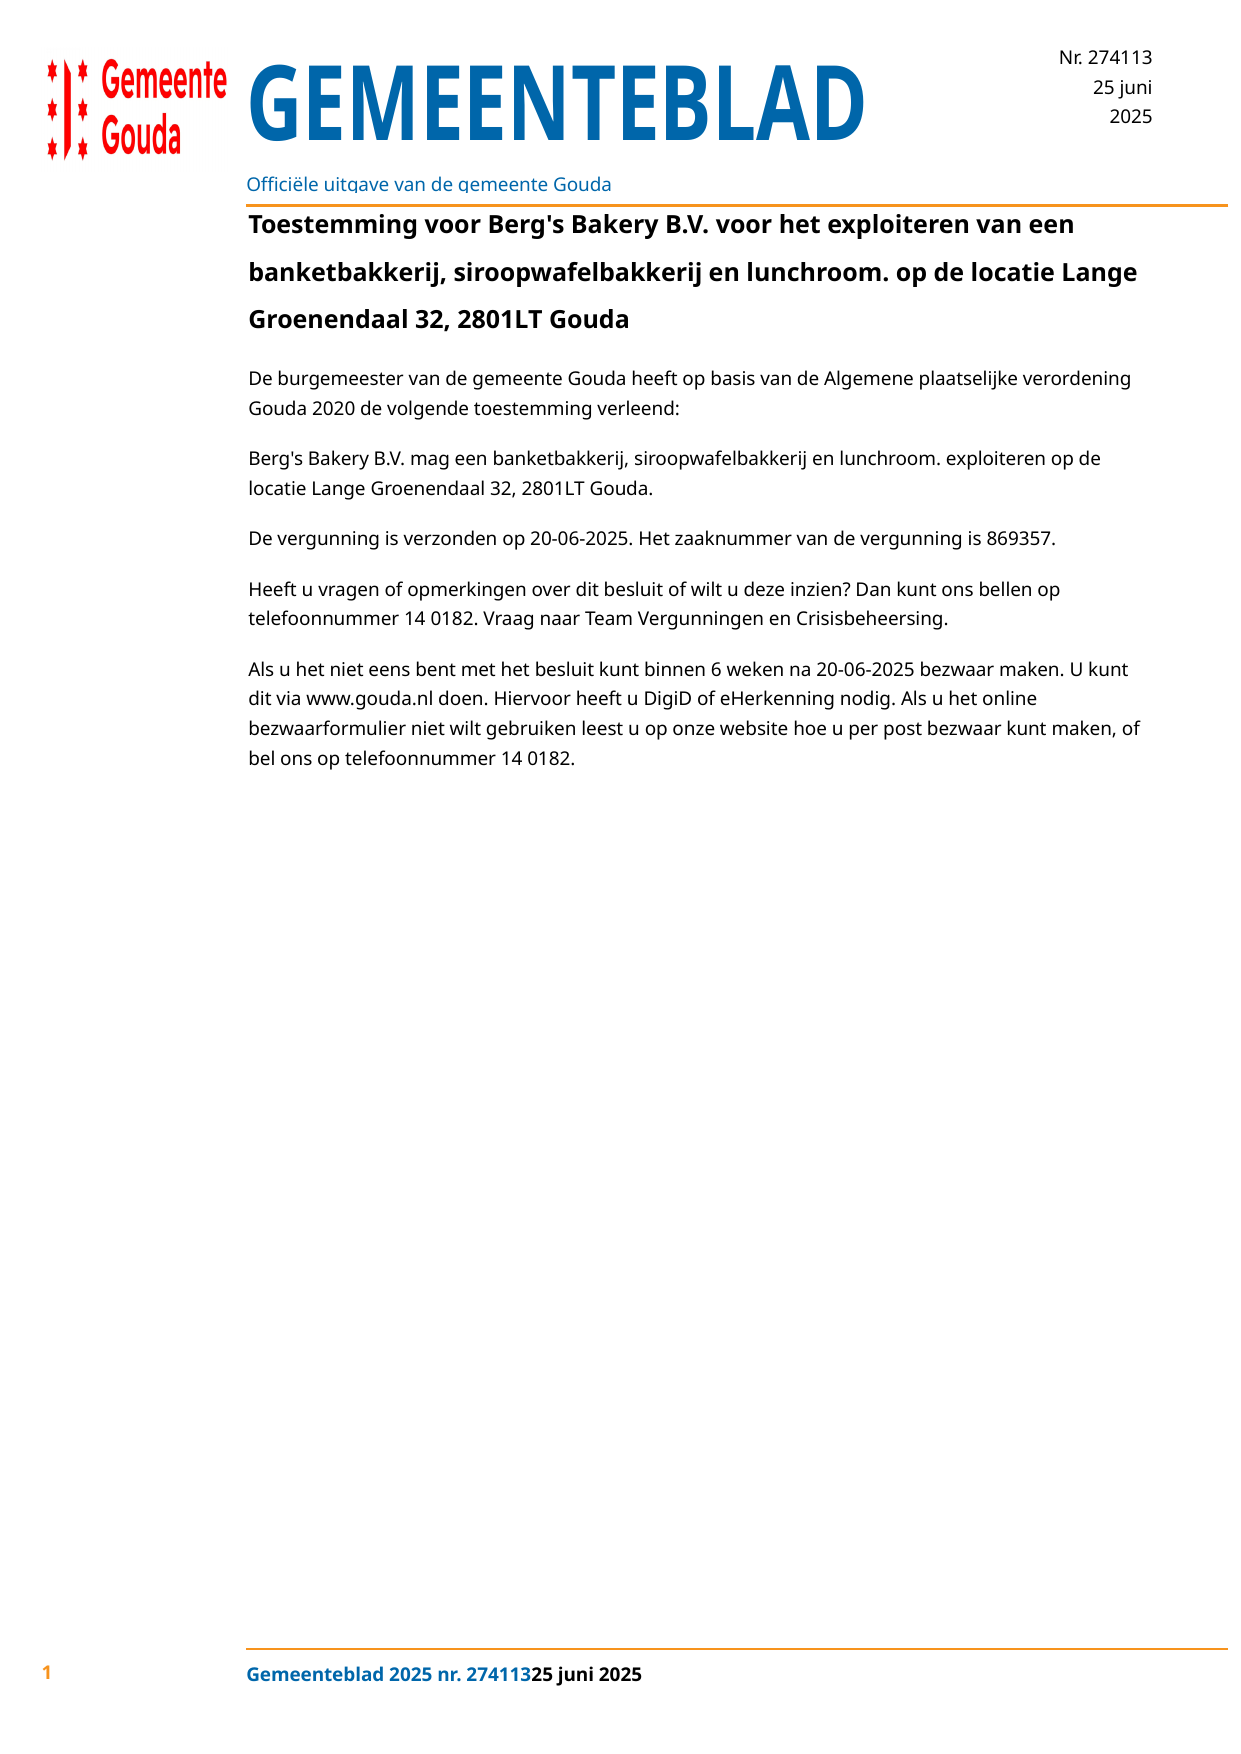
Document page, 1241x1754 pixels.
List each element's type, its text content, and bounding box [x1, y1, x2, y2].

text Toestemming voor Berg's Bakery B.V. voor het exploiteren van een banketbakkerij, siroopwafelbakkerij en lunchroom. op de locatie Lange Groenendaal 32, 2801LT Gouda [248, 207, 1152, 336]
text De burgemeester van de gemeente Gouda heeft op basis van de Algemene plaatselijke verordening Gouda 2020 de volgende toestemming verleend: [248, 366, 1152, 421]
picture [41, 47, 231, 172]
text De vergunning is verzonden op 20-06-2025. Het zaaknummer van de vergunning is 869357. [248, 526, 1152, 551]
text Heeft u vragen of opmerkingen over dit besluit of wilt u deze inzien? Dan kunt ons bellen op telefoonnummer 14 0182. Vraag naar Team Vergunningen en Crisisbeheersing. [248, 576, 1152, 631]
text Berg's Bakery B.V. mag een banketbakkerij, siroopwafelbakkerij en lunchroom. exploiteren op de locatie Lange Groenendaal 32, 2801LT Gouda. [248, 446, 1152, 501]
text Als u het niet eens bent met het besluit kunt binnen 6 weken na 20-06-2025 bezwaar maken. U kunt dit via www.gouda.nl doen. Hiervoor heeft u DigiD of eHerkenning nodig. Als u het online bezwaarformulier niet wilt gebruiken leest u op onze website hoe u per post bezwaar kunt maken, of bel ons op telefoonnummer 14 0182. [248, 656, 1152, 770]
